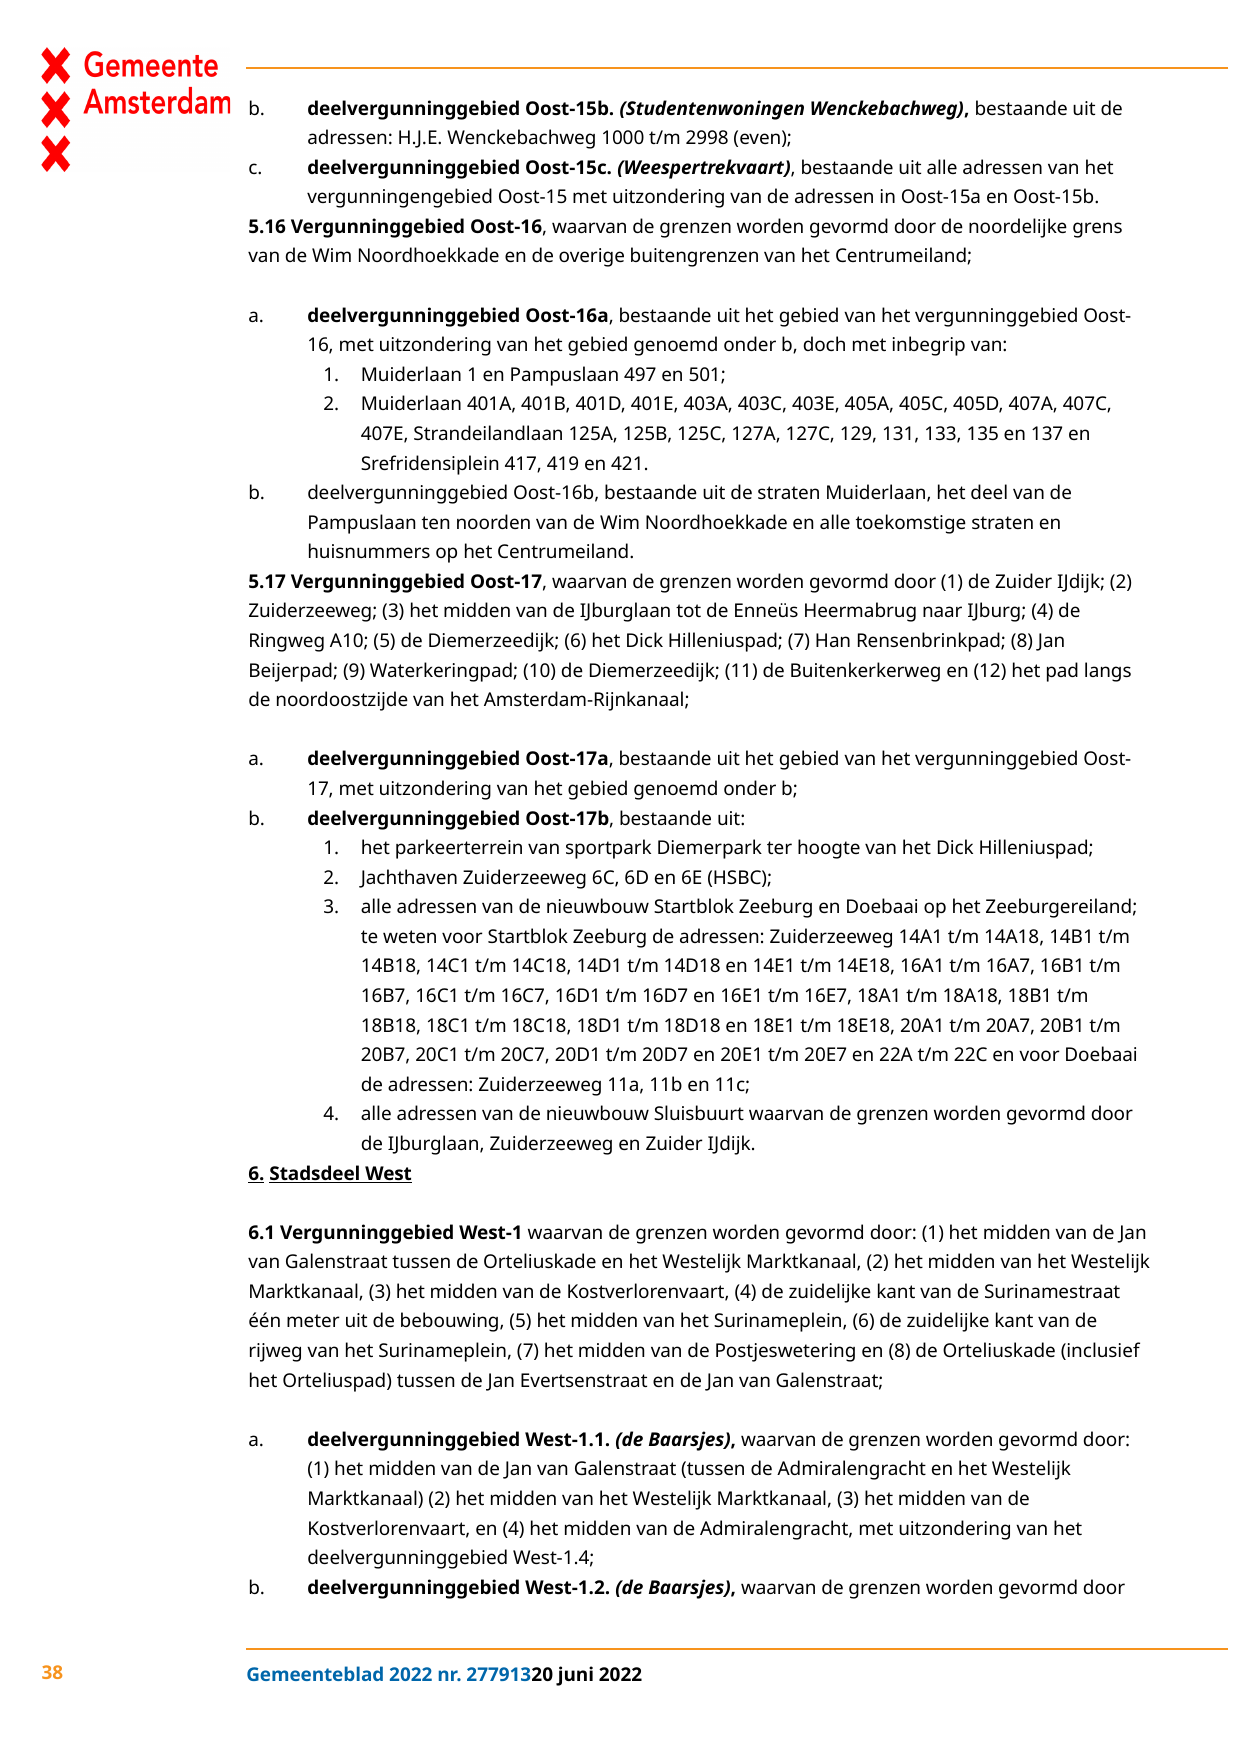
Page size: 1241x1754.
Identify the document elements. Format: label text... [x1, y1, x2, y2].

list deelvergunninggebied Oost-17b, bestaande uit: [248, 805, 1152, 831]
list Muiderlaan 401A, 401B, 401D, 401E, 403A, 403C, 403E, 405A, 405C, 405D, 407A, 407C, 407E, Strandeilandlaan 125A, 125B, 125C, 127A, 127C, 129, 131, 133, 135 en 137 en Srefridensiplein 417, 419 en 421. [323, 391, 1152, 476]
list deelvergunninggebied West-1.2. (de Baarsjes), waarvan de grenzen worden gevormd door [248, 1574, 1152, 1600]
text 5.16 Vergunninggebied Oost-16, waarvan de grenzen worden gevormd door de noordelijke grens van de Wim Noordhoekkade en de overige buitengrenzen van het Centrumeiland; [248, 213, 1152, 268]
list deelvergunninggebied Oost-15b. (Studentenwoningen Wenckebachweg), bestaande uit de adressen: H.J.E. Wenckebachweg 1000 t/m 2998 (even); [248, 95, 1152, 150]
list deelvergunninggebied Oost-16a, bestaande uit het gebied van het vergunninggebied Oost-16, met uitzondering van het gebied genoemd onder b, doch met inbegrip van: [248, 302, 1152, 357]
list het parkeerterrein van sportpark Diemerpark ter hoogte van het Dick Hilleniuspad; [323, 834, 1152, 860]
list alle adressen van de nieuwbouw Startblok Zeeburg en Doebaai op het Zeeburgereiland; te weten voor Startblok Zeeburg de adressen: Zuiderzeeweg 14A1 t/m 14A18, 14B1 t/m 14B18, 14C1 t/m 14C18, 14D1 t/m 14D18 en 14E1 t/m 14E18, 16A1 t/m 16A7, 16B1 t/m 16B7, 16C1 t/m 16C7, 16D1 t/m 16D7 en 16E1 t/m 16E7, 18A1 t/m 18A18, 18B1 t/m 18B18, 18C1 t/m 18C18, 18D1 t/m 18D18 en 18E1 t/m 18E18, 20A1 t/m 20A7, 20B1 t/m 20B7, 20C1 t/m 20C7, 20D1 t/m 20D7 en 20E1 t/m 20E7 en 22A t/m 22C en voor Doebaai de adressen: Zuiderzeeweg 11a, 11b en 11c; [323, 893, 1152, 1097]
list deelvergunninggebied Oost-16b, bestaande uit de straten Muiderlaan, het deel van de Pampuslaan ten noorden van de Wim Noordhoekkade en alle toekomstige straten en huisnummers op het Centrumeiland. [248, 479, 1152, 564]
picture [41, 47, 231, 172]
list Muiderlaan 1 en Pampuslaan 497 en 501; [323, 361, 1152, 387]
list deelvergunninggebied West-1.1. (de Baarsjes), waarvan de grenzen worden gevormd door: (1) het midden van de Jan van Galenstraat (tussen de Admiralengracht en het Westelijk Marktkanaal) (2) het midden van het Westelijk Marktkanaal, (3) het midden van de Kostverlorenvaart, en (4) het midden van de Admiralengracht, met uitzondering van het deelvergunninggebied West-1.4; [248, 1426, 1152, 1570]
text 6.1 Vergunninggebied West-1 waarvan de grenzen worden gevormd door: (1) het midden van de Jan van Galenstraat tussen de Orteliuskade en het Westelijk Marktkanaal, (2) het midden van het Westelijk Marktkanaal, (3) het midden van de Kostverlorenvaart, (4) de zuidelijke kant van de Surinamestraat één meter uit de bebouwing, (5) het midden van het Surinameplein, (6) de zuidelijke kant van de rijweg van het Surinameplein, (7) het midden van de Postjeswetering en (8) de Orteliuskade (inclusief het Orteliuspad) tussen de Jan Evertsenstraat en de Jan van Galenstraat; [248, 1219, 1152, 1393]
list alle adressen van de nieuwbouw Sluisbuurt waarvan de grenzen worden gevormd door de IJburglaan, Zuiderzeeweg en Zuider IJdijk. [323, 1101, 1152, 1156]
list deelvergunninggebied Oost-17a, bestaande uit het gebied van het vergunninggebied Oost-17, met uitzondering van het gebied genoemd onder b; [248, 746, 1152, 801]
text 5.17 Vergunninggebied Oost-17, waarvan de grenzen worden gevormd door (1) de Zuider IJdijk; (2) Zuiderzeeweg; (3) het midden van de IJburglaan tot de Enneüs Heermabrug naar IJburg; (4) de Ringweg A10; (5) de Diemerzeedijk; (6) het Dick Hilleniuspad; (7) Han Rensenbrinkpad; (8) Jan Beijerpad; (9) Waterkeringpad; (10) de Diemerzeedijk; (11) de Buitenkerkerweg en (12) het pad langs de noordoostzijde van het Amsterdam-Rijnkanaal; [248, 568, 1152, 712]
list Jachthaven Zuiderzeeweg 6C, 6D en 6E (HSBC); [323, 864, 1152, 890]
text 6. Stadsdeel West [248, 1160, 1152, 1186]
list deelvergunninggebied Oost-15c. (Weespertrekvaart), bestaande uit alle adressen van het vergunningengebied Oost-15 met uitzondering van de adressen in Oost-15a en Oost-15b. [248, 154, 1152, 209]
